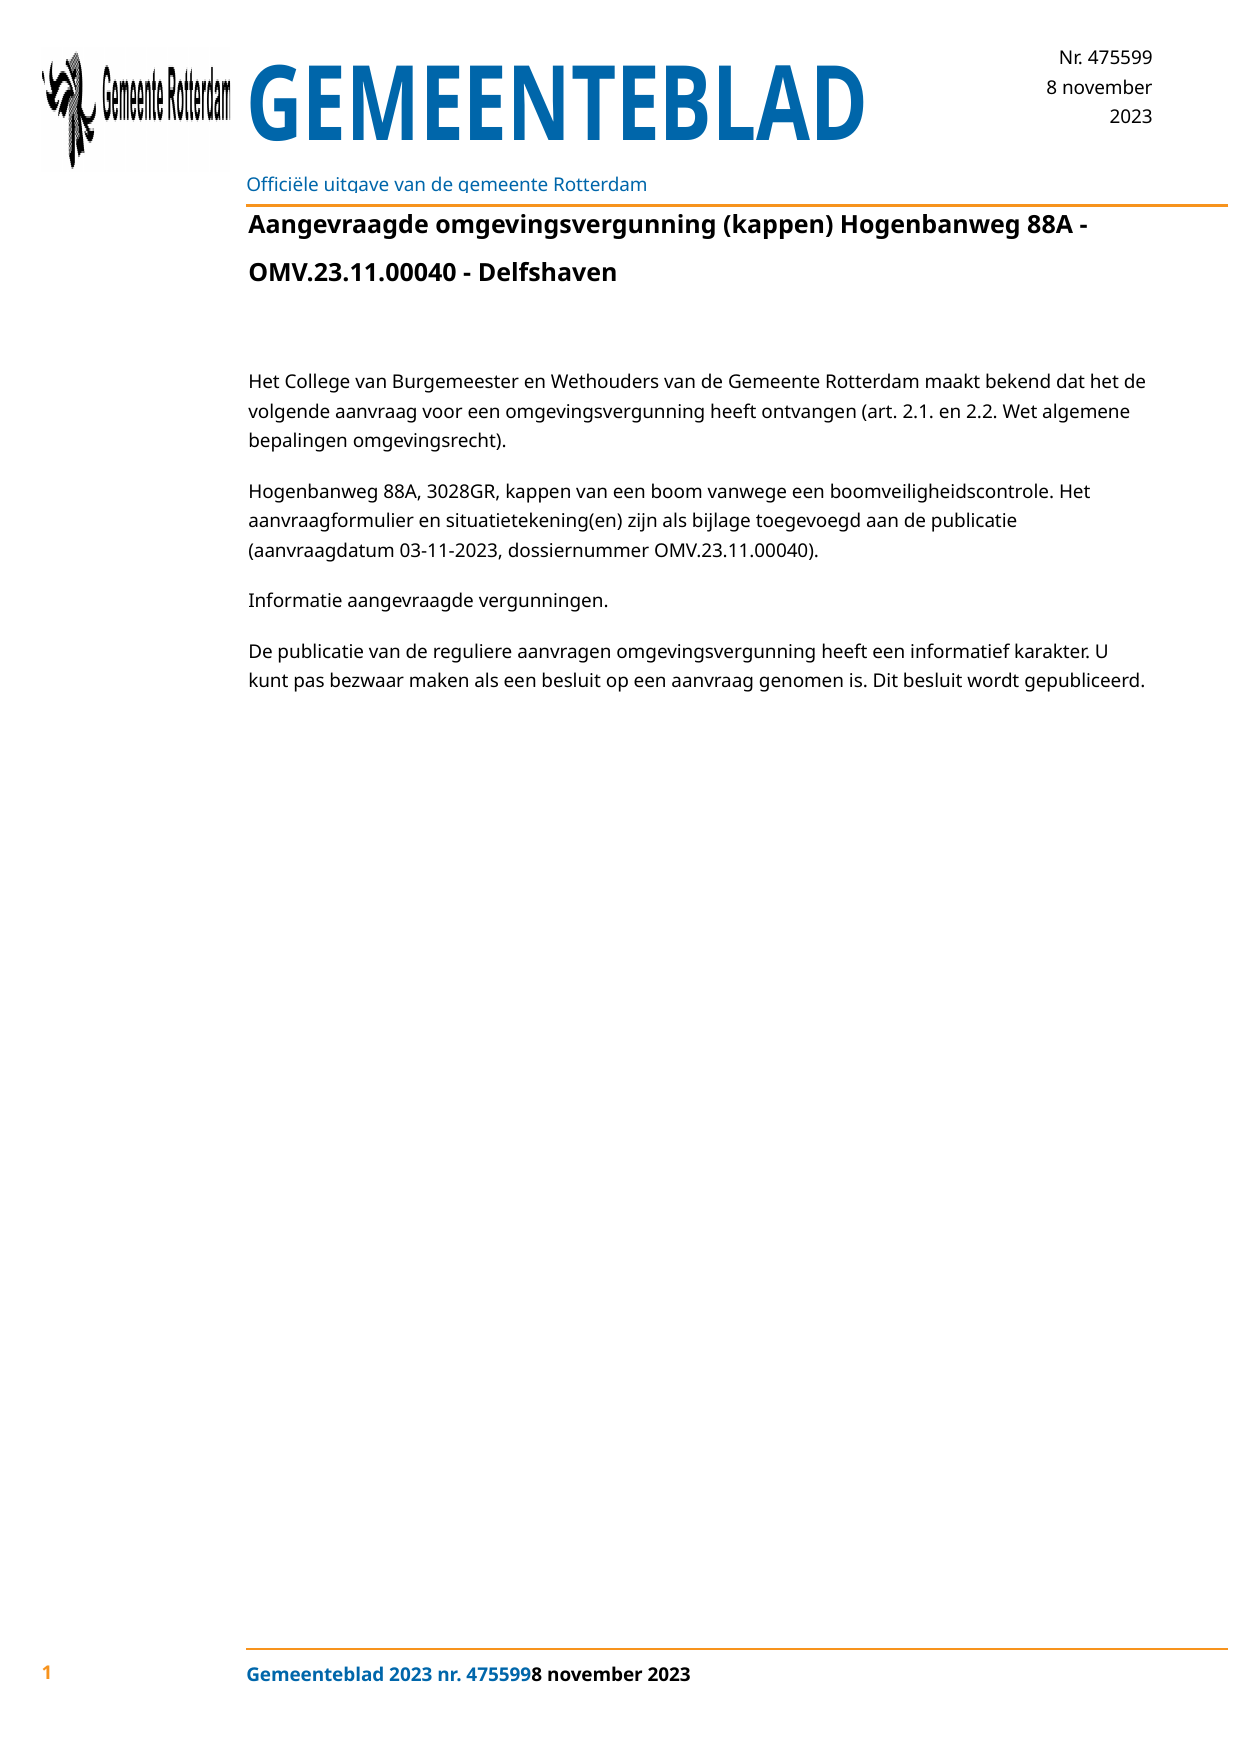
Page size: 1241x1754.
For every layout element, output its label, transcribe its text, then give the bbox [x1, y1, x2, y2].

picture [41, 47, 231, 172]
text Aangevraagde omgevingsvergunning (kappen) Hogenbanweg 88A - OMV.23.11.00040 - Delfshaven [248, 207, 1152, 288]
text Informatie aangevraagde vergunningen. [248, 587, 1152, 613]
text Hogenbanweg 88A, 3028GR, kappen van een boom vanwege een boomveiligheidscontrole. Het aanvraagformulier en situatietekening(en) zijn als bijlage toegevoegd aan de publicatie (aanvraagdatum 03-11-2023, dossiernummer OMV.23.11.00040). [248, 478, 1152, 563]
text Het College van Burgemeester en Wethouders van de Gemeente Rotterdam maakt bekend dat het de volgende aanvraag voor een omgevingsvergunning heeft ontvangen (art. 2.1. en 2.2. Wet algemene bepalingen omgevingsrecht). [248, 368, 1152, 453]
text De publicatie van de reguliere aanvragen omgevingsvergunning heeft een informatief karakter. U kunt pas bezwaar maken als een besluit op een aanvraag genomen is. Dit besluit wordt gepubliceerd. [248, 638, 1152, 693]
